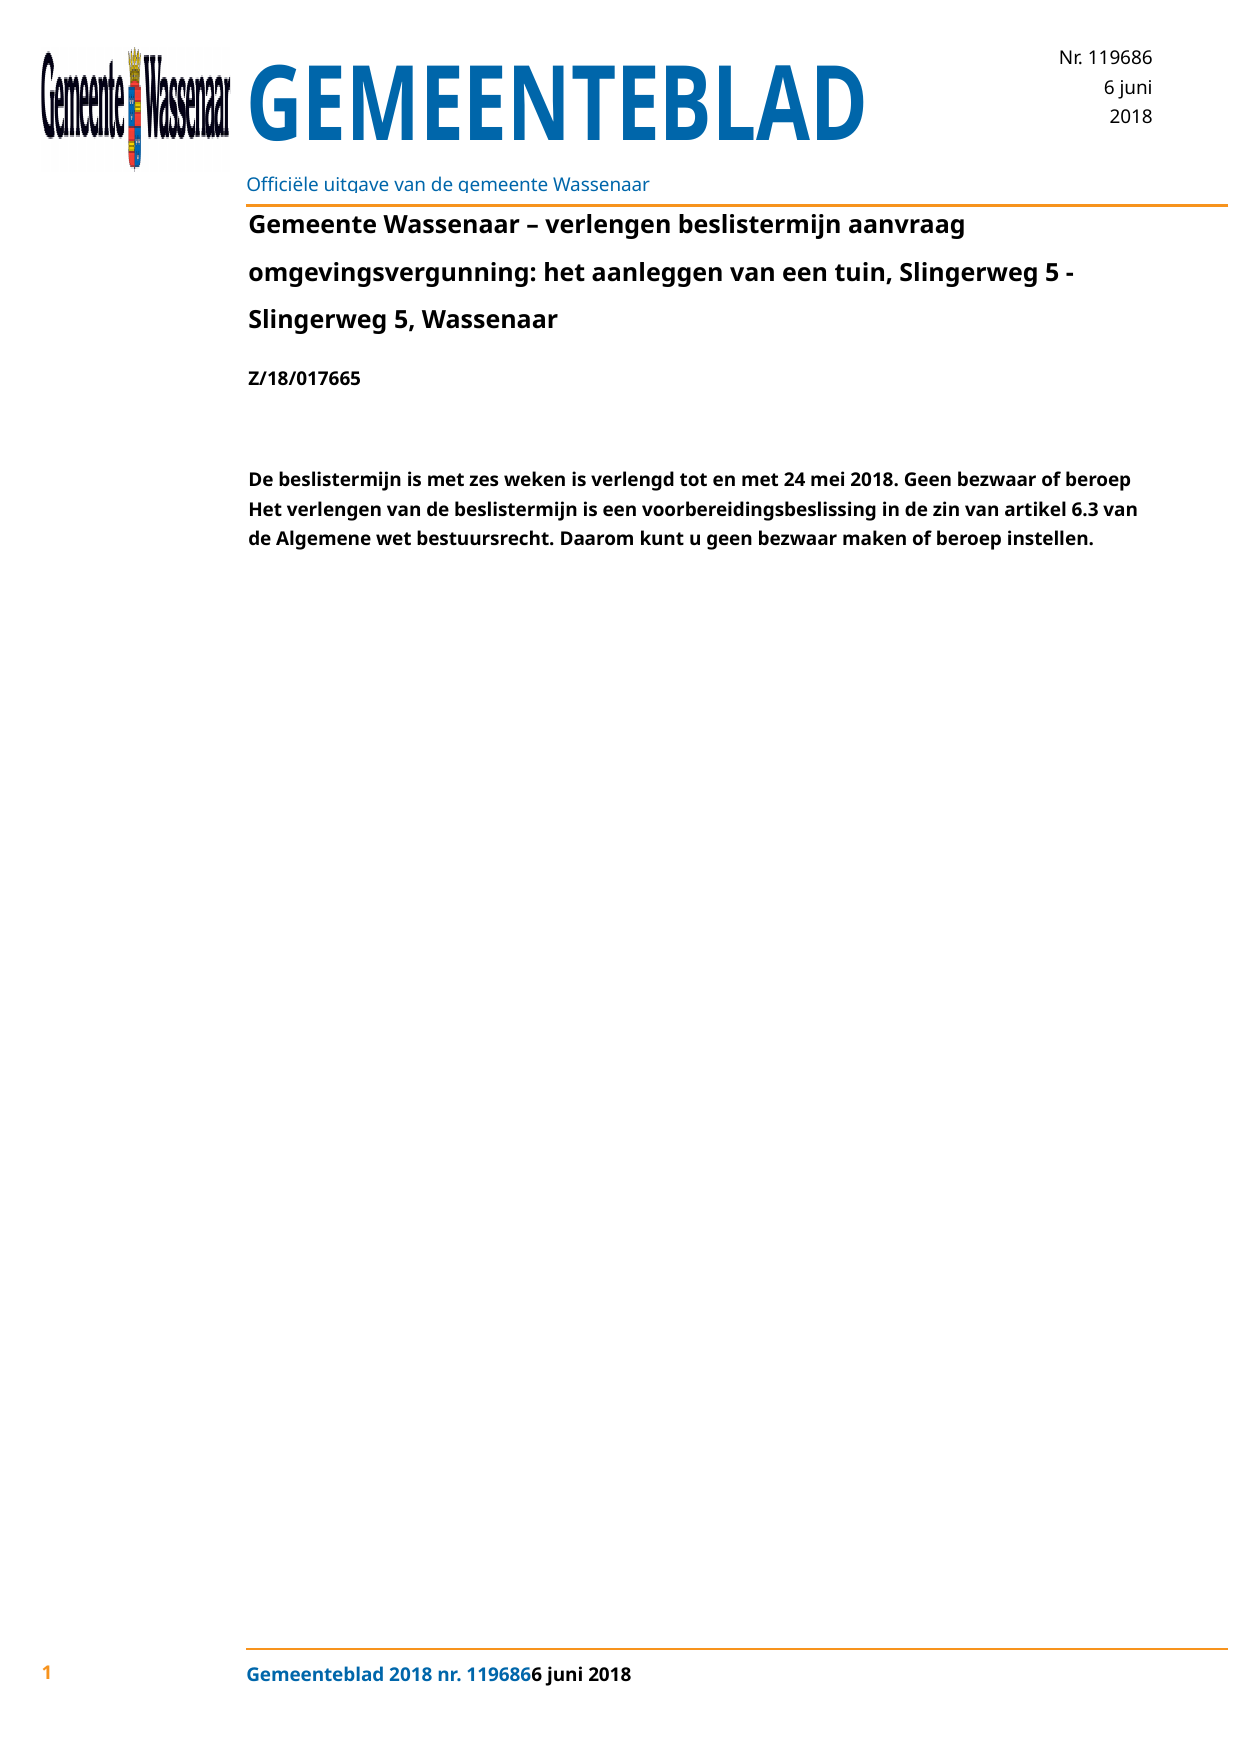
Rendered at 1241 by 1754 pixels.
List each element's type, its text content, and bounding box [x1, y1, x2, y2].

text Gemeente Wassenaar – verlengen beslistermijn aanvraag omgevingsvergunning: het aanleggen van een tuin, Slingerweg 5 - Slingerweg 5, Wassenaar [248, 207, 1152, 336]
text Z/18/017665 [248, 366, 1152, 391]
text De beslistermijn is met zes weken is verlengd tot en met 24 mei 2018. Geen bezwaar of beroep Het verlengen van de beslistermijn is een voorbereidingsbeslissing in de zin van artikel 6.3 van de Algemene wet bestuursrecht. Daarom kunt u geen bezwaar maken of beroep instellen. [248, 466, 1152, 551]
picture [41, 47, 231, 172]
